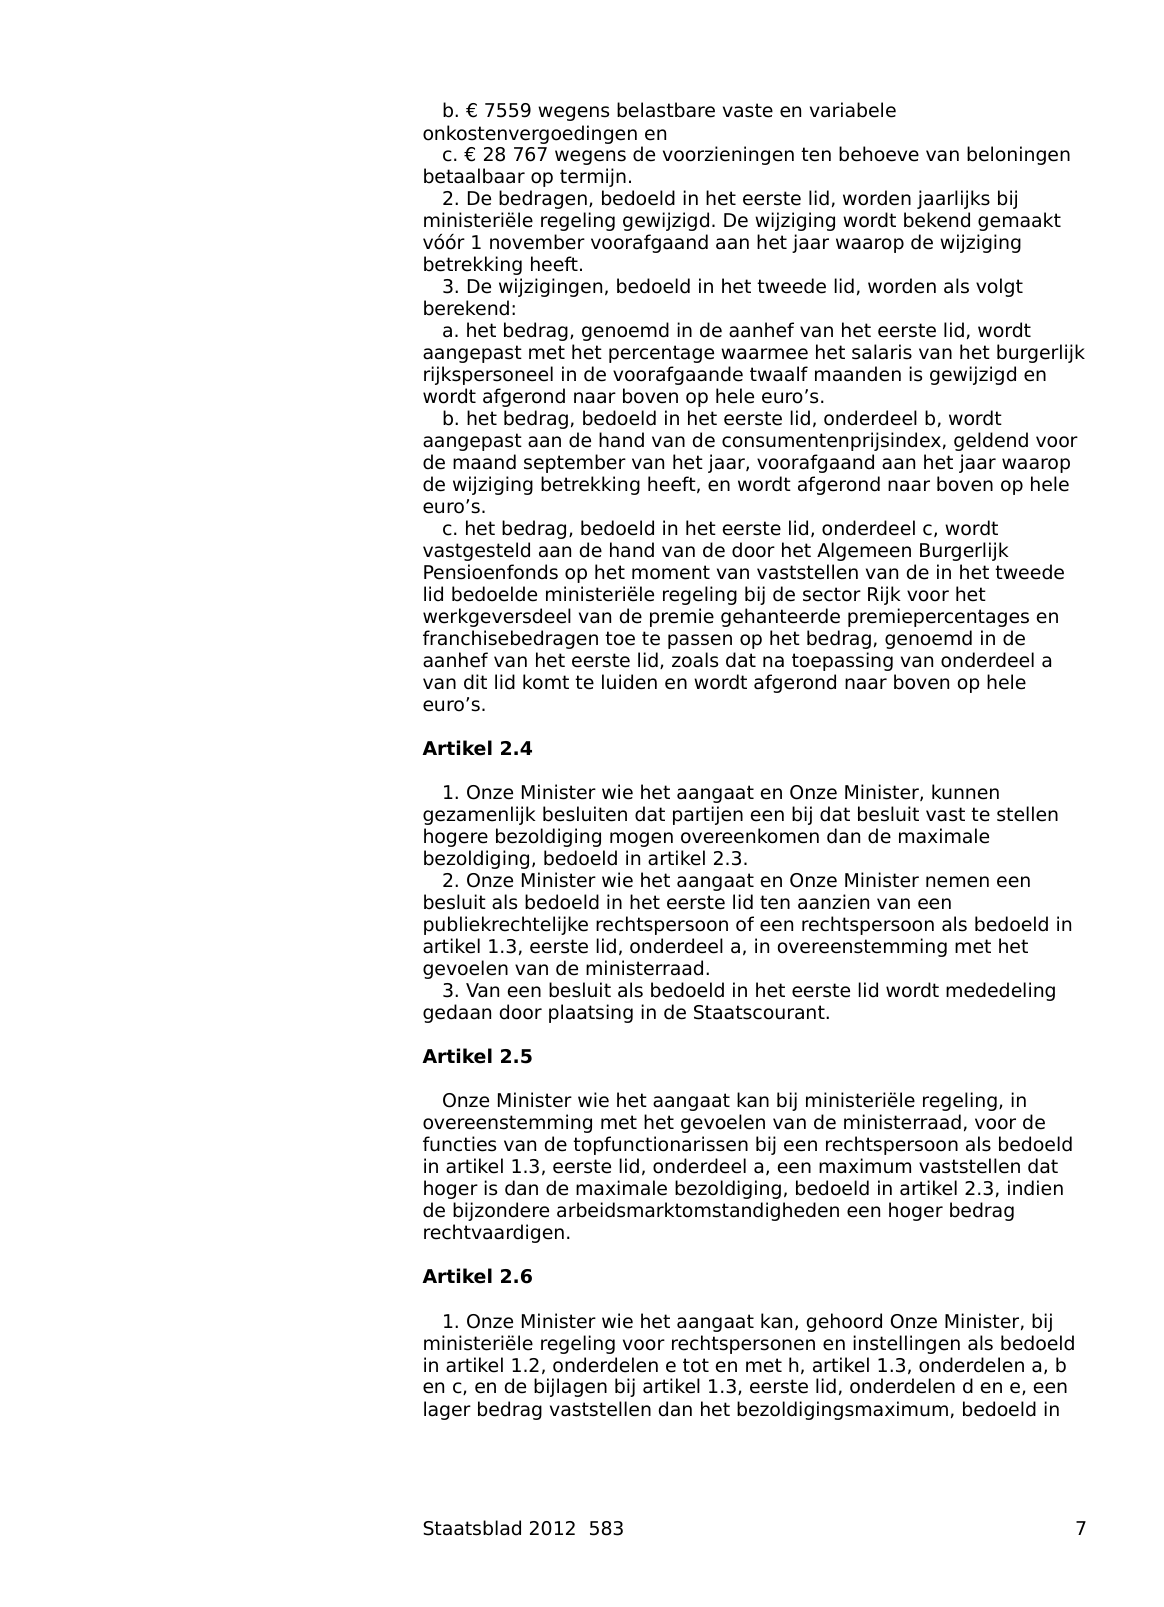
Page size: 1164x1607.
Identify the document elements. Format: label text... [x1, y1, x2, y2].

text 3. Van een besluit als bedoeld in het eerste lid wordt mededeling gedaan door plaatsing in de Staatscourant. [422, 980, 1087, 1024]
text 1. Onze Minister wie het aangaat kan, gehoord Onze Minister, bij ministeriële regeling voor rechtspersonen en instellingen als bedoeld in artikel 1.2, onderdelen e tot en met h, artikel 1.3, onderdelen a, b en c, en de bijlagen bij artikel 1.3, eerste lid, onderdelen d en e, een lager bedrag vaststellen dan het bezoldigingsmaximum, bedoeld in [422, 1311, 1087, 1420]
text 3. De wijzigingen, bedoeld in het tweede lid, worden als volgt berekend: [422, 276, 1087, 320]
subtitle Artikel 2.6 [422, 1266, 1087, 1288]
text 2. Onze Minister wie het aangaat en Onze Minister nemen een besluit als bedoeld in het eerste lid ten aanzien van een publiekrechtelijke rechtspersoon of een rechtspersoon als bedoeld in artikel 1.3, eerste lid, onderdeel a, in overeenstemming met het gevoelen van de ministerraad. [422, 870, 1087, 980]
text c. € 28 767 wegens de voorzieningen ten behoeve van beloningen betaalbaar op termijn. [422, 144, 1087, 188]
text 1. Onze Minister wie het aangaat en Onze Minister, kunnen gezamenlijk besluiten dat partijen een bij dat besluit vast te stellen hogere bezoldiging mogen overeenkomen dan de maximale bezoldiging, bedoeld in artikel 2.3. [422, 782, 1087, 870]
text b. € 7559 wegens belastbare vaste en variabele onkostenvergoedingen en [422, 100, 1087, 144]
text c. het bedrag, bedoeld in het eerste lid, onderdeel c, wordt vastgesteld aan de hand van de door het Algemeen Burgerlijk Pensioenfonds op het moment van vaststellen van de in het tweede lid bedoelde ministeriële regeling bij de sector Rijk voor het werkgeversdeel van de premie gehanteerde premiepercentages en franchisebedragen toe te passen op het bedrag, genoemd in de aanhef van het eerste lid, zoals dat na toepassing van onderdeel a van dit lid komt te luiden en wordt afgerond naar boven op hele euro’s. [422, 518, 1087, 716]
text 2. De bedragen, bedoeld in het eerste lid, worden jaarlijks bij ministeriële regeling gewijzigd. De wijziging wordt bekend gemaakt vóór 1 november voorafgaand aan het jaar waarop de wijziging betrekking heeft. [422, 188, 1087, 276]
subtitle Artikel 2.4 [422, 738, 1087, 760]
text b. het bedrag, bedoeld in het eerste lid, onderdeel b, wordt aangepast aan de hand van de consumentenprijsindex, geldend voor de maand september van het jaar, voorafgaand aan het jaar waarop de wijziging betrekking heeft, en wordt afgerond naar boven op hele euro’s. [422, 408, 1087, 518]
text Onze Minister wie het aangaat kan bij ministeriële regeling, in overeenstemming met het gevoelen van de ministerraad, voor de functies van de topfunctionarissen bij een rechtspersoon als bedoeld in artikel 1.3, eerste lid, onderdeel a, een maximum vaststellen dat hoger is dan de maximale bezoldiging, bedoeld in artikel 2.3, indien de bijzondere arbeidsmarktomstandigheden een hoger bedrag rechtvaardigen. [422, 1090, 1087, 1244]
subtitle Artikel 2.5 [422, 1046, 1087, 1068]
text a. het bedrag, genoemd in de aanhef van het eerste lid, wordt aangepast met het percentage waarmee het salaris van het burgerlijk rijkspersoneel in de voorafgaande twaalf maanden is gewijzigd en wordt afgerond naar boven op hele euro’s. [422, 320, 1087, 408]
